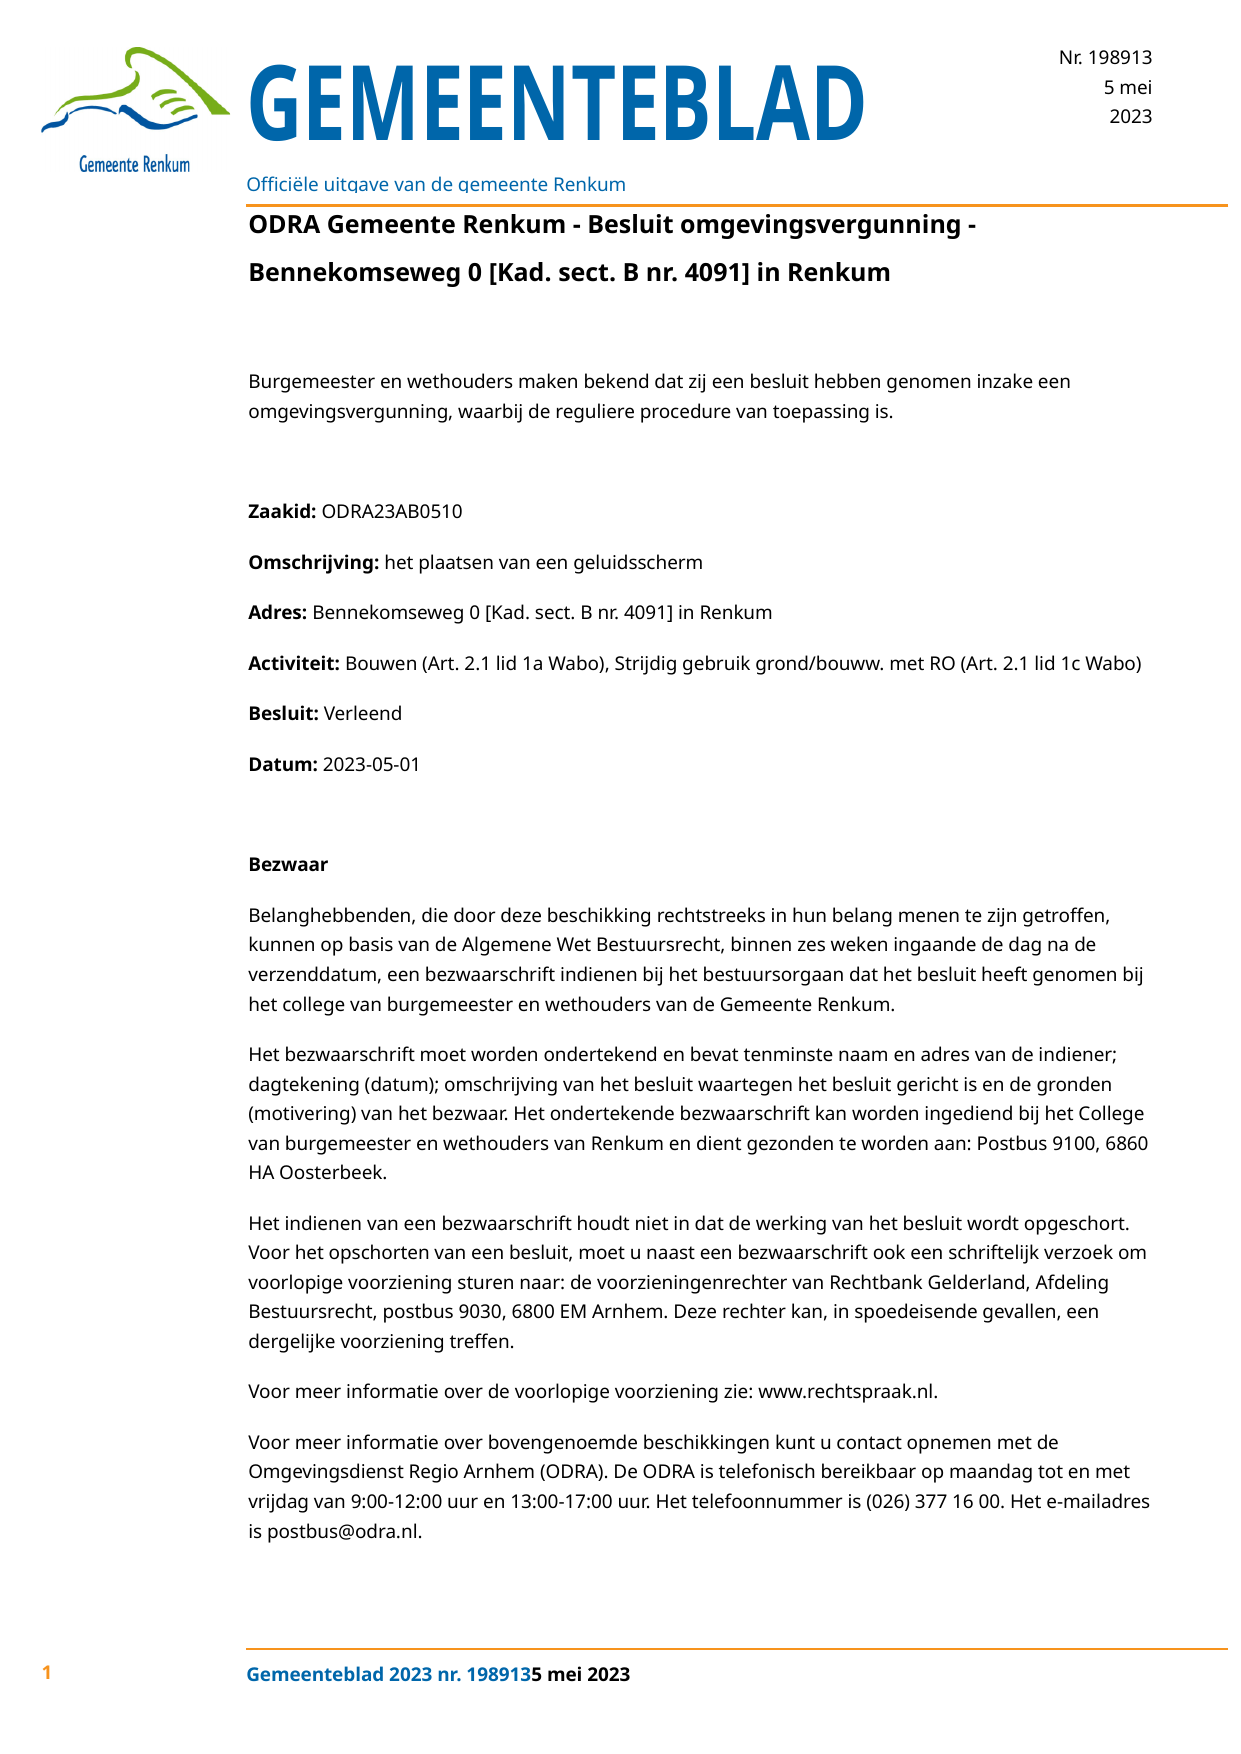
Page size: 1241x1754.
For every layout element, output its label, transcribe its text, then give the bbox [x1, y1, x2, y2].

text Burgemeester en wethouders maken bekend dat zij een besluit hebben genomen inzake een omgevingsvergunning, waarbij de reguliere procedure van toepassing is. [248, 368, 1152, 424]
text ODRA Gemeente Renkum - Besluit omgevingsvergunning - Bennekomseweg 0 [Kad. sect. B nr. 4091] in Renkum [248, 207, 1152, 288]
text Besluit: Verleend [248, 700, 1152, 726]
text Omschrijving: het plaatsen van een geluidsscherm [248, 549, 1152, 575]
text Datum: 2023-05-01 [248, 751, 1152, 777]
text Adres: Bennekomseweg 0 [Kad. sect. B nr. 4091] in Renkum [248, 599, 1152, 625]
text Voor meer informatie over de voorlopige voorziening zie: www.rechtspraak.nl. [248, 1379, 1152, 1404]
text Bezwaar [248, 852, 1152, 877]
text Zaakid: ODRA23AB0510 [248, 499, 1152, 524]
text Voor meer informatie over bovengenoemde beschikkingen kunt u contact opnemen met de Omgevingsdienst Regio Arnhem (ODRA). De ODRA is telefonisch bereikbaar op maandag tot en met vrijdag van 9:00-12:00 uur en 13:00-17:00 uur. Het telefoonnummer is (026) 377 16 00. Het e-mailadres is postbus@odra.nl. [248, 1429, 1152, 1544]
text Belanghebbenden, die door deze beschikking rechtstreeks in hun belang menen te zijn getroffen, kunnen op basis van de Algemene Wet Bestuursrecht, binnen zes weken ingaande de dag na de verzenddatum, een bezwaarschrift indienen bij het bestuursorgaan dat het besluit heeft genomen bij het college van burgemeester en wethouders van de Gemeente Renkum. [248, 902, 1152, 1017]
text Het indienen van een bezwaarschrift houdt niet in dat de werking van het besluit wordt opgeschort. Voor het opschorten van een besluit, moet u naast een bezwaarschrift ook een schriftelijk verzoek om voorlopige voorziening sturen naar: de voorzieningenrechter van Rechtbank Gelderland, Afdeling Bestuursrecht, postbus 9030, 6800 EM Arnhem. Deze rechter kan, in spoedeisende gevallen, een dergelijke voorziening treffen. [248, 1210, 1152, 1354]
picture [41, 47, 231, 172]
text Het bezwaarschrift moet worden ondertekend en bevat tenminste naam en adres van de indiener; dagtekening (datum); omschrijving van het besluit waartegen het besluit gericht is en de gronden (motivering) van het bezwaar. Het ondertekende bezwaarschrift kan worden ingediend bij het College van burgemeester en wethouders van Renkum en dient gezonden te worden aan: Postbus 9100, 6860 HA Oosterbeek. [248, 1041, 1152, 1185]
text Activiteit: Bouwen (Art. 2.1 lid 1a Wabo), Strijdig gebruik grond/bouww. met RO (Art. 2.1 lid 1c Wabo) [248, 650, 1152, 676]
